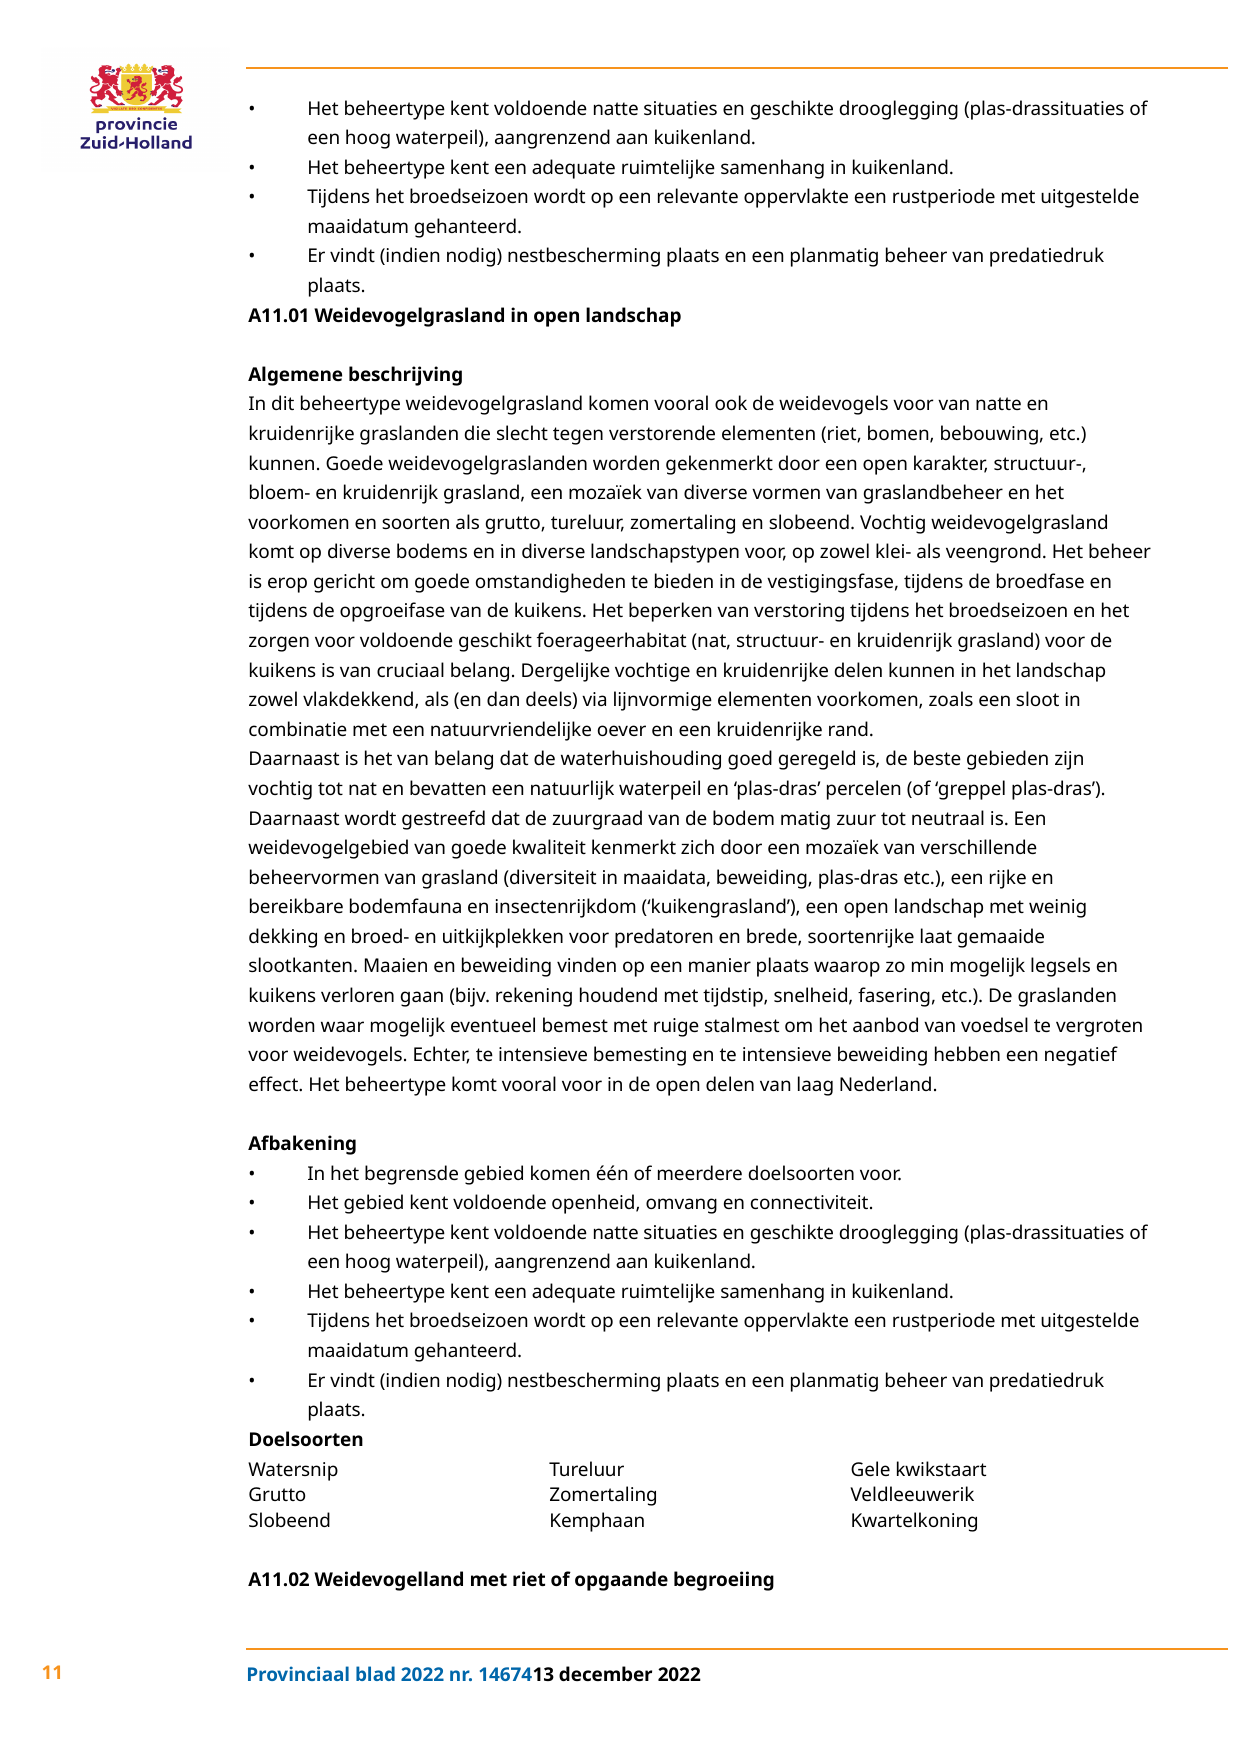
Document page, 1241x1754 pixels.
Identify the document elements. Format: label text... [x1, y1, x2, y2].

text Daarnaast is het van belang dat de waterhuishouding goed geregeld is, de beste gebieden zijn vochtig tot nat en bevatten een natuurlijk waterpeil en ‘plas-dras’ percelen (of ‘greppel plas-dras’). Daarnaast wordt gestreefd dat de zuurgraad van de bodem matig zuur tot neutraal is. Een weidevogelgebied van goede kwaliteit kenmerkt zich door een mozaïek van verschillende beheervormen van grasland (diversiteit in maaidata, beweiding, plas-dras etc.), een rijke en bereikbare bodemfauna en insectenrijkdom (‘kuikengrasland’), een open landschap met weinig dekking en broed- en uitkijkplekken voor predatoren en brede, soortenrijke laat gemaaide slootkanten. Maaien en beweiding vinden op een manier plaats waarop zo min mogelijk legsels en kuikens verloren gaan (bijv. rekening houdend met tijdstip, snelheid, fasering, etc.). De graslanden worden waar mogelijk eventueel bemest met ruige stalmest om het aanbod van voedsel te vergroten voor weidevogels. Echter, te intensieve bemesting en te intensieve beweiding hebben een negatief effect. Het beheertype komt vooral voor in de open delen van laag Nederland. [248, 746, 1152, 1097]
text Algemene beschrijving [248, 361, 1152, 387]
table_header Watersnip [248, 1456, 549, 1481]
list Het beheertype kent een adequate ruimtelijke samenhang in kuikenland. [248, 1278, 1152, 1304]
list Er vindt (indien nodig) nestbescherming plaats en een planmatig beheer van predatiedruk plaats. [248, 243, 1152, 298]
list Het beheertype kent voldoende natte situaties en geschikte drooglegging (plas-drassituaties of een hoog waterpeil), aangrenzend aan kuikenland. [248, 1219, 1152, 1274]
text A11.01 Weidevogelgrasland in open landschap [248, 302, 1152, 328]
text Doelsoorten [248, 1426, 1152, 1452]
list Er vindt (indien nodig) nestbescherming plaats en een planmatig beheer van predatiedruk plaats. [248, 1367, 1152, 1422]
picture [41, 47, 231, 172]
text Afbakening [248, 1130, 1152, 1156]
text A11.02 Weidevogelland met riet of opgaande begroeiing [248, 1566, 1152, 1591]
table_cell Zomertaling [549, 1481, 850, 1507]
table_cell Kemphaan [549, 1507, 850, 1533]
table_cell Kwartelkoning [850, 1507, 1152, 1533]
list Tijdens het broedseizoen wordt op een relevante oppervlakte een rustperiode met uitgestelde maaidatum gehanteerd. [248, 183, 1152, 239]
list Het gebied kent voldoende openheid, omvang en connectiviteit. [248, 1189, 1152, 1215]
list Tijdens het broedseizoen wordt op een relevante oppervlakte een rustperiode met uitgestelde maaidatum gehanteerd. [248, 1308, 1152, 1363]
table_cell Veldleeuwerik [850, 1481, 1152, 1507]
table_cell Slobeend [248, 1507, 549, 1533]
text In dit beheertype weidevogelgrasland komen vooral ook de weidevogels voor van natte en kruidenrijke graslanden die slecht tegen verstorende elementen (riet, bomen, bebouwing, etc.) kunnen. Goede weidevogelgraslanden worden gekenmerkt door een open karakter, structuur-, bloem- en kruidenrijk grasland, een mozaïek van diverse vormen van graslandbeheer en het voorkomen en soorten als grutto, tureluur, zomertaling en slobeend. Vochtig weidevogelgrasland komt op diverse bodems en in diverse landschapstypen voor, op zowel klei- als veengrond. Het beheer is erop gericht om goede omstandigheden te bieden in de vestigingsfase, tijdens de broedfase en tijdens de opgroeifase van de kuikens. Het beperken van verstoring tijdens het broedseizoen en het zorgen voor voldoende geschikt foerageerhabitat (nat, structuur- en kruidenrijk grasland) voor de kuikens is van cruciaal belang. Dergelijke vochtige en kruidenrijke delen kunnen in het landschap zowel vlakdekkend, als (en dan deels) via lijnvormige elementen voorkomen, zoals een sloot in combinatie met een natuurvriendelijke oever en een kruidenrijke rand. [248, 391, 1152, 742]
list In het begrensde gebied komen één of meerdere doelsoorten voor. [248, 1160, 1152, 1186]
list Het beheertype kent een adequate ruimtelijke samenhang in kuikenland. [248, 154, 1152, 180]
table_header Tureluur [549, 1456, 850, 1481]
table_header Gele kwikstaart [850, 1456, 1152, 1481]
table_cell Grutto [248, 1481, 549, 1507]
list Het beheertype kent voldoende natte situaties en geschikte drooglegging (plas-drassituaties of een hoog waterpeil), aangrenzend aan kuikenland. [248, 95, 1152, 150]
